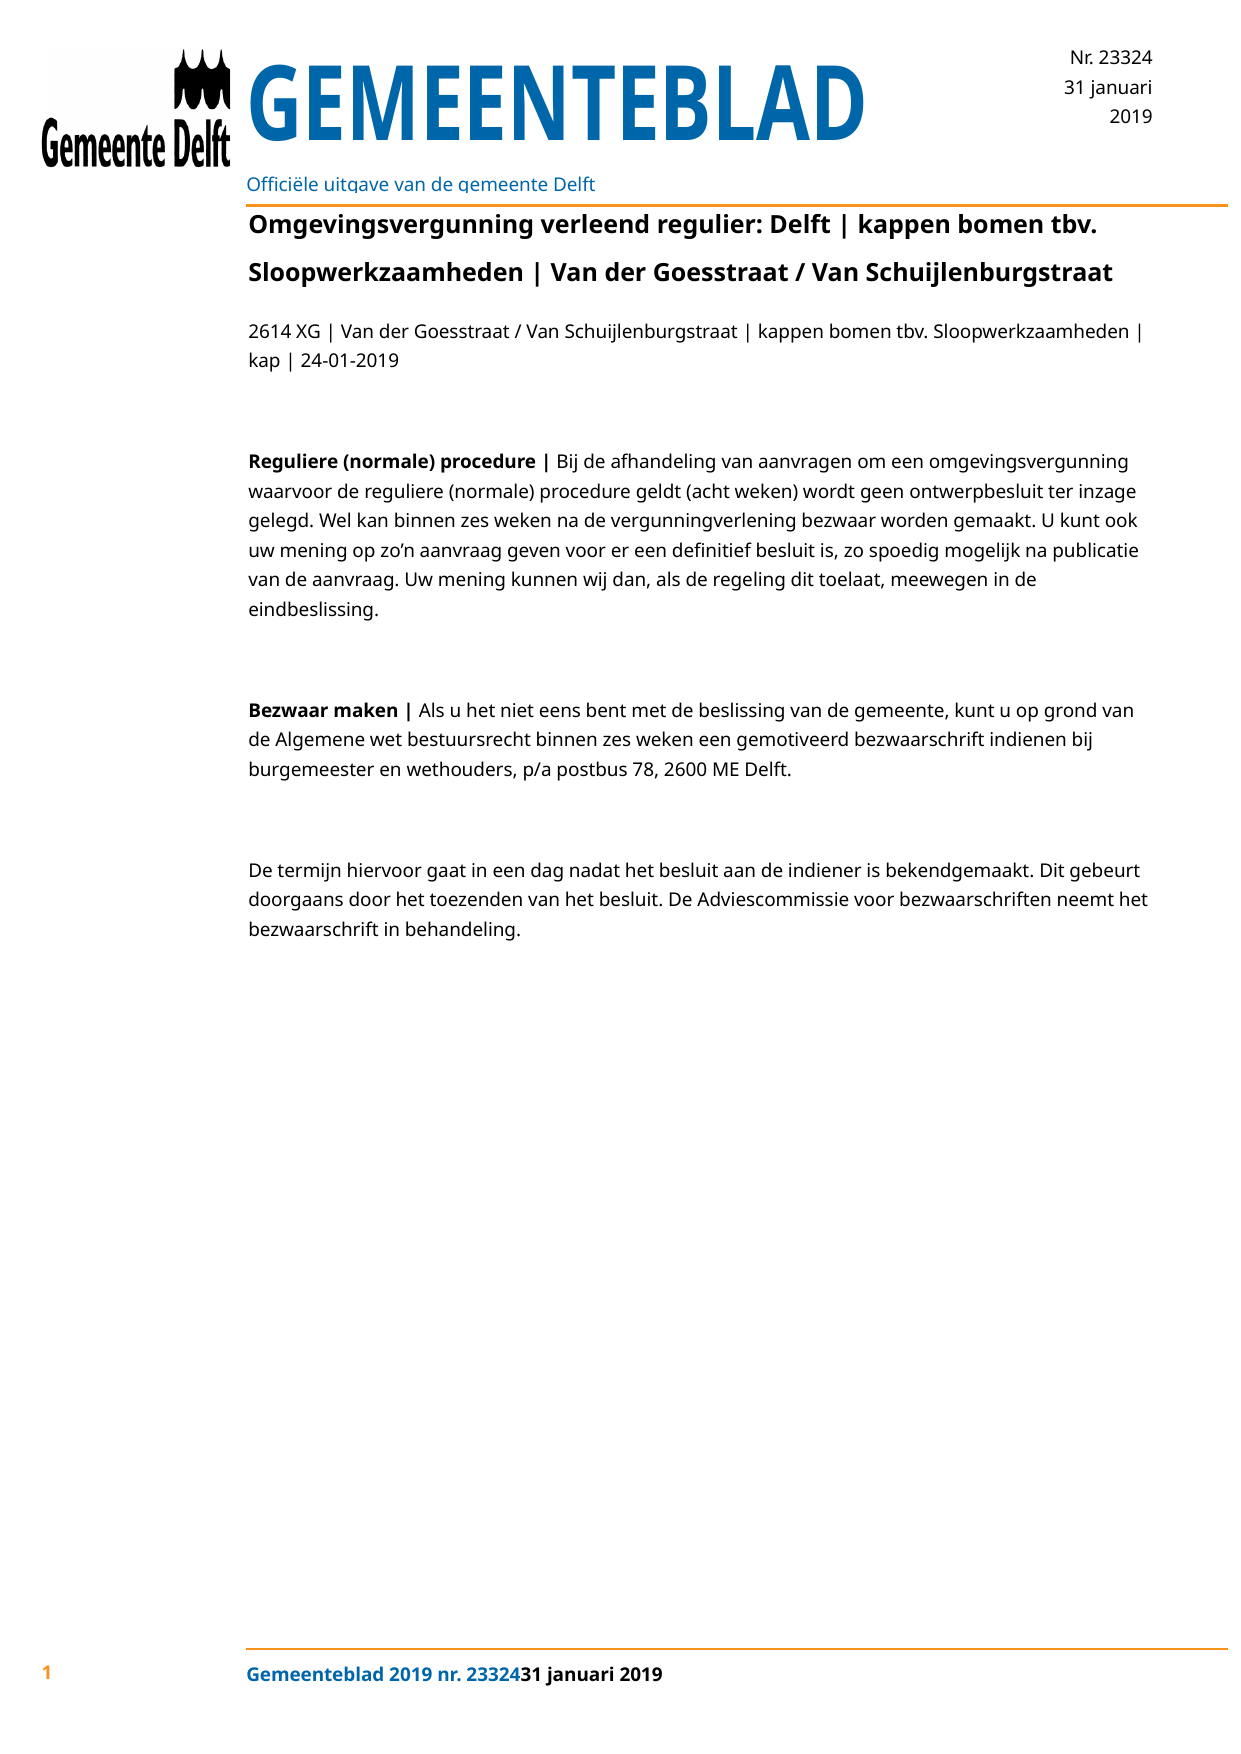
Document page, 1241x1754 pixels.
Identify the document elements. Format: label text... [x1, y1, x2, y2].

text Reguliere (normale) procedure | Bij de afhandeling van aanvragen om een omgevingsvergunning waarvoor de reguliere (normale) procedure geldt (acht weken) wordt geen ontwerpbesluit ter inzage gelegd. Wel kan binnen zes weken na de vergunningverlening bezwaar worden gemaakt. U kunt ook uw mening op zo’n aanvraag geven voor er een definitief besluit is, zo spoedig mogelijk na publicatie van de aanvraag. Uw mening kunnen wij dan, als de regeling dit toelaat, meewegen in de eindbeslissing. [248, 448, 1152, 622]
text De termijn hiervoor gaat in een dag nadat het besluit aan de indiener is bekendgemaakt. Dit gebeurt doorgaans door het toezenden van het besluit. De Adviescommissie voor bezwaarschriften neemt het bezwaarschrift in behandeling. [248, 857, 1152, 942]
picture [41, 47, 231, 172]
text 2614 XG | Van der Goesstraat / Van Schuijlenburgstraat | kappen bomen tbv. Sloopwerkzaamheden | kap | 24-01-2019 [248, 318, 1152, 373]
text Bezwaar maken | Als u het niet eens bent met de beslissing van de gemeente, kunt u op grond van de Algemene wet bestuursrecht binnen zes weken een gemotiveerd bezwaarschrift indienen bij burgemeester en wethouders, p/a postbus 78, 2600 ME Delft. [248, 697, 1152, 782]
text Omgevingsvergunning verleend regulier: Delft | kappen bomen tbv. Sloopwerkzaamheden | Van der Goesstraat / Van Schuijlenburgstraat [248, 207, 1152, 288]
